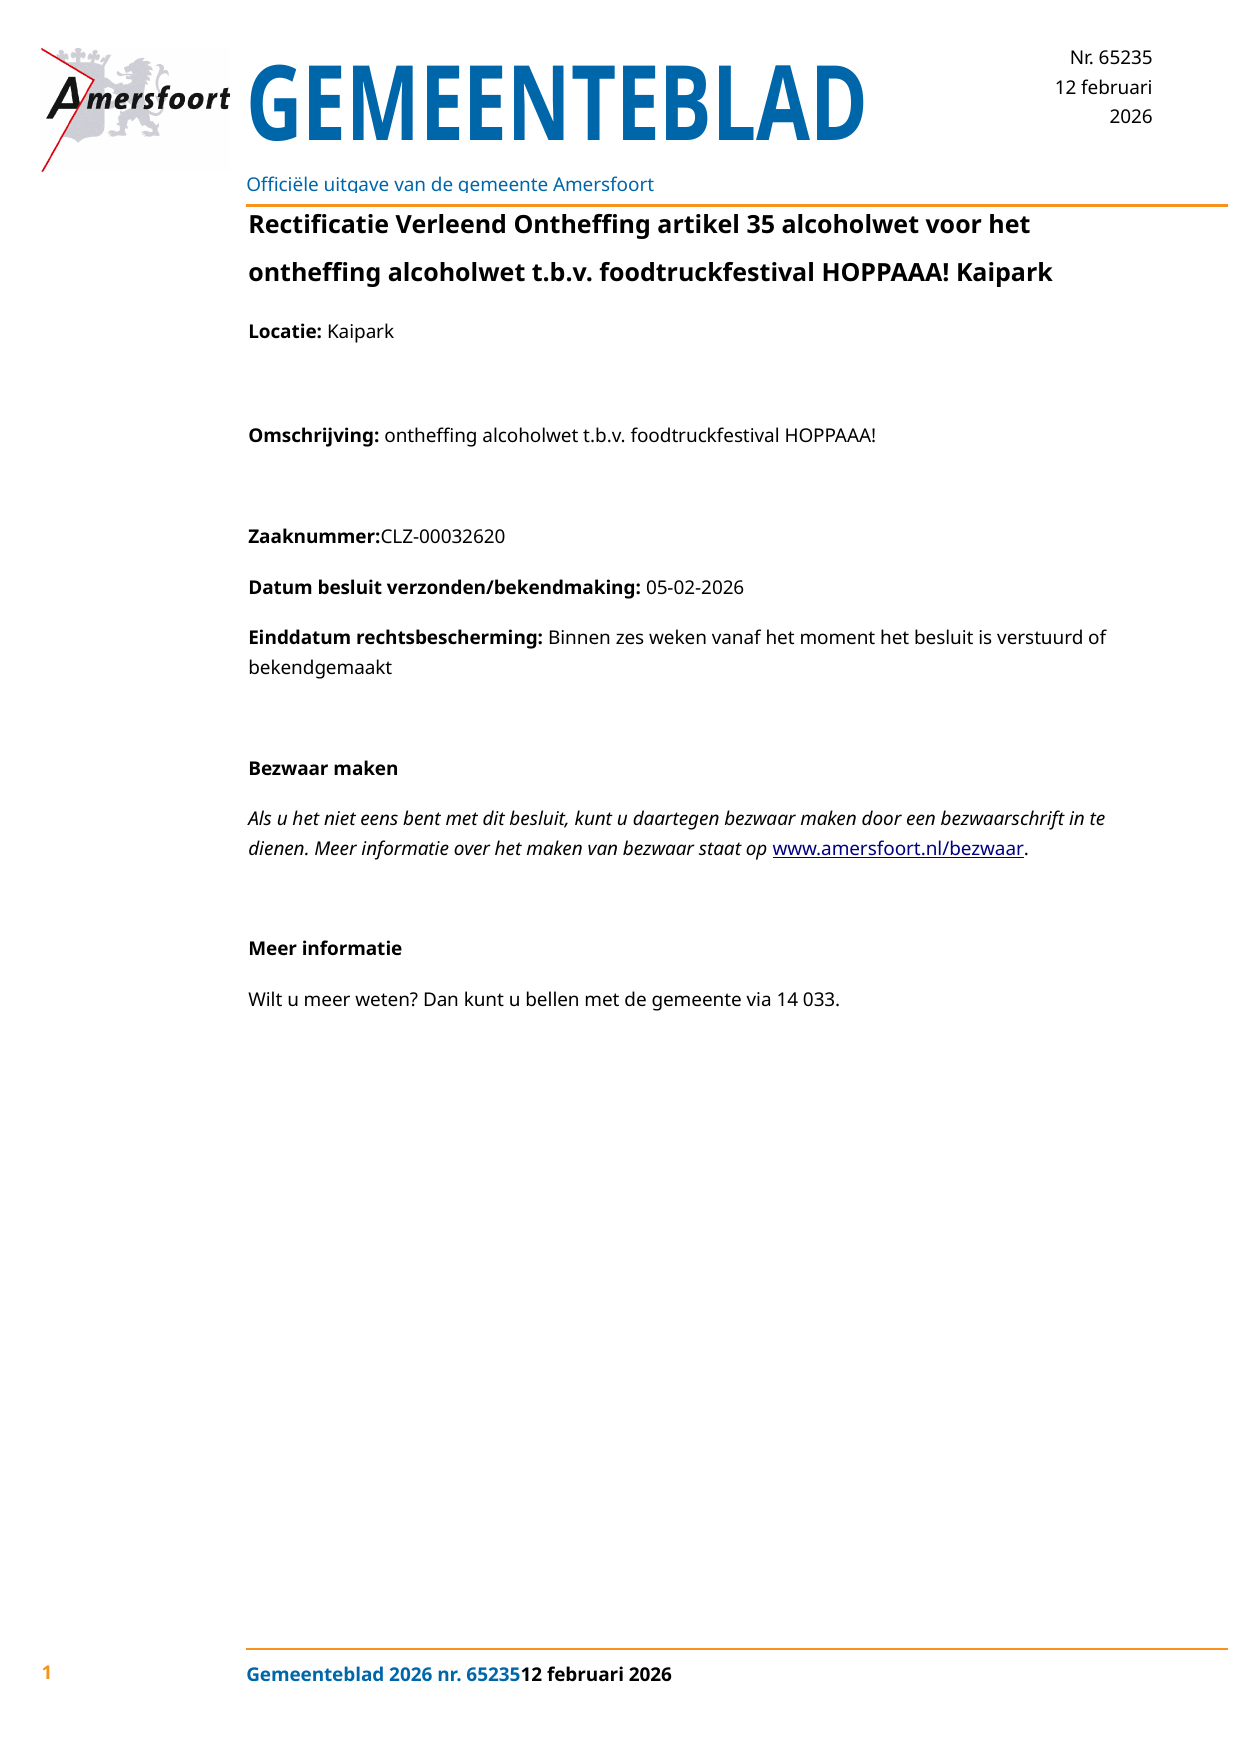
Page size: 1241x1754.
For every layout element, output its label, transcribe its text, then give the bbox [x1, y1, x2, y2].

text Zaaknummer:CLZ-00032620 [248, 523, 1152, 549]
text Rectificatie Verleend Ontheffing artikel 35 alcoholwet voor het ontheffing alcoholwet t.b.v. foodtruckfestival HOPPAAA! Kaipark [248, 207, 1152, 288]
text Bezwaar maken [248, 755, 1152, 781]
text Einddatum rechtsbescherming: Binnen zes weken vanaf het moment het besluit is verstuurd of bekendgemaakt [248, 624, 1152, 680]
picture [41, 47, 231, 172]
text Als u het niet eens bent met dit besluit, kunt u daartegen bezwaar maken door een bezwaarschrift in te dienen. Meer informatie over het maken van bezwaar staat op www.amersfoort.nl/bezwaar. [248, 805, 1152, 861]
text Datum besluit verzonden/bekendmaking: 05-02-2026 [248, 574, 1152, 600]
text Meer informatie [248, 936, 1152, 961]
text ﻿Omschrijving: ontheffing alcoholwet t.b.v. foodtruckfestival HOPPAAA! [248, 419, 1152, 448]
text Wilt u meer weten? Dan kunt u bellen met de gemeente via 14 033. [248, 986, 1152, 1012]
text Locatie: Kaipark [248, 318, 1152, 344]
